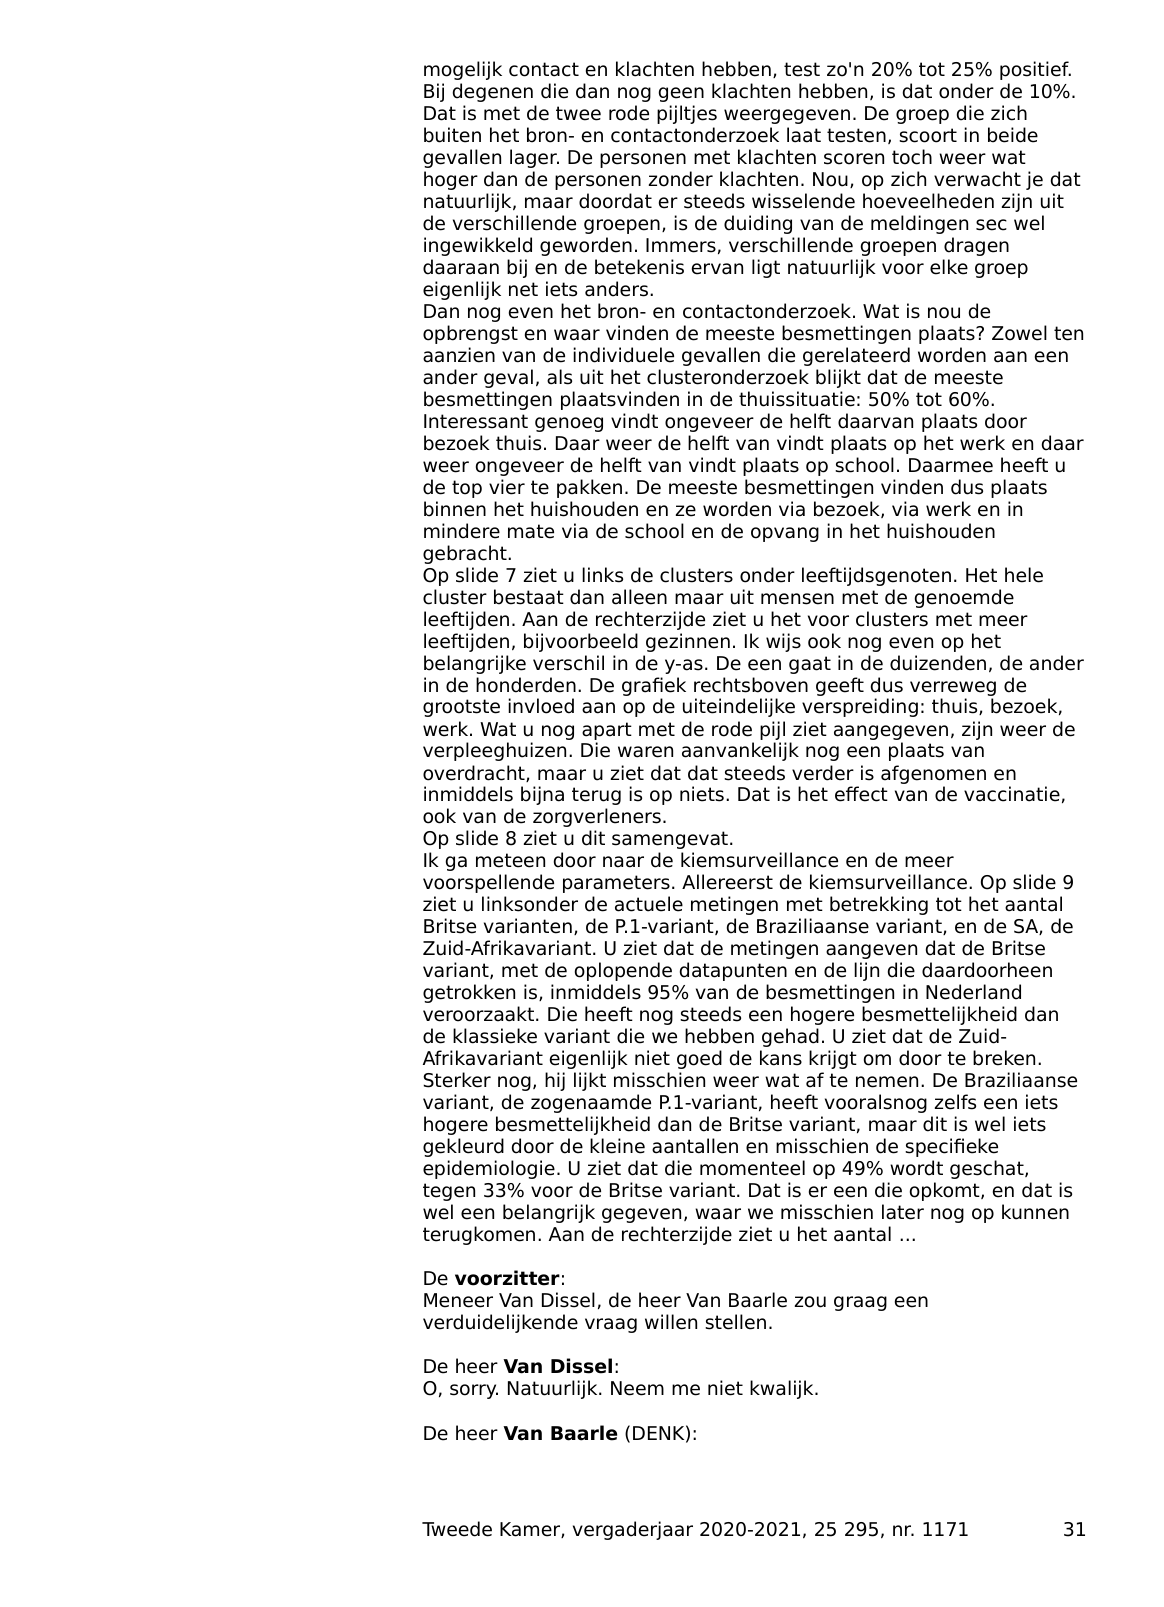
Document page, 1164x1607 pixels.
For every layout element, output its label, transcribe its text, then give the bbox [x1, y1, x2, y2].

text mogelijk contact en klachten hebben, test zo'n 20% tot 25% positief. Bij degenen die dan nog geen klachten hebben, is dat onder de 10%. Dat is met de twee rode pijltjes weergegeven. De groep die zich buiten het bron- en contactonderzoek laat testen, scoort in beide gevallen lager. De personen met klachten scoren toch weer wat hoger dan de personen zonder klachten. Nou, op zich verwacht je dat natuurlijk, maar doordat er steeds wisselende hoeveelheden zijn uit de verschillende groepen, is de duiding van de meldingen sec wel ingewikkeld geworden. Immers, verschillende groepen dragen daaraan bij en de betekenis ervan ligt natuurlijk voor elke groep eigenlijk net iets anders. [422, 59, 1087, 301]
text O, sorry. Natuurlijk. Neem me niet kwalijk. [422, 1378, 1087, 1400]
text Dan nog even het bron- en contactonderzoek. Wat is nou de opbrengst en waar vinden de meeste besmettingen plaats? Zowel ten aanzien van de individuele gevallen die gerelateerd worden aan een ander geval, als uit het clusteronderzoek blijkt dat de meeste besmettingen plaatsvinden in de thuissituatie: 50% tot 60%. Interessant genoeg vindt ongeveer de helft daarvan plaats door bezoek thuis. Daar weer de helft van vindt plaats op het werk en daar weer ongeveer de helft van vindt plaats op school. Daarmee heeft u de top vier te pakken. De meeste besmettingen vinden dus plaats binnen het huishouden en ze worden via bezoek, via werk en in mindere mate via de school en de opvang in het huishouden gebracht. [422, 301, 1087, 564]
text Op slide 7 ziet u links de clusters onder leeftijdsgenoten. Het hele cluster bestaat dan alleen maar uit mensen met de genoemde leeftijden. Aan de rechterzijde ziet u het voor clusters met meer leeftijden, bijvoorbeeld gezinnen. Ik wijs ook nog even op het belangrijke verschil in de y-as. De een gaat in de duizenden, de ander in de honderden. De grafiek rechtsboven geeft dus verreweg de grootste invloed aan op de uiteindelijke verspreiding: thuis, bezoek, werk. Wat u nog apart met de rode pijl ziet aangegeven, zijn weer de verpleeghuizen. Die waren aanvankelijk nog een plaats van overdracht, maar u ziet dat dat steeds verder is afgenomen en inmiddels bijna terug is op niets. Dat is het effect van de vaccinatie, ook van de zorgverleners. [422, 564, 1087, 828]
text De heer Van Dissel: [422, 1356, 1087, 1378]
text Op slide 8 ziet u dit samengevat. [422, 828, 1087, 850]
text De heer Van Baarle (DENK): [422, 1422, 1087, 1444]
text Ik ga meteen door naar de kiemsurveillance en de meer voorspellende parameters. Allereerst de kiemsurveillance. Op slide 9 ziet u linksonder de actuele metingen met betrekking tot het aantal Britse varianten, de P.1-variant, de Braziliaanse variant, en de SA, de Zuid-Afrikavariant. U ziet dat de metingen aangeven dat de Britse variant, met de oplopende datapunten en de lijn die daardoorheen getrokken is, inmiddels 95% van de besmettingen in Nederland veroorzaakt. Die heeft nog steeds een hogere besmettelijkheid dan de klassieke variant die we hebben gehad. U ziet dat de Zuid-Afrikavariant eigenlijk niet goed de kans krijgt om door te breken. Sterker nog, hij lijkt misschien weer wat af te nemen. De Braziliaanse variant, de zogenaamde P.1-variant, heeft vooralsnog zelfs een iets hogere besmettelijkheid dan de Britse variant, maar dit is wel iets gekleurd door de kleine aantallen en misschien de specifieke epidemiologie. U ziet dat die momenteel op 49% wordt geschat, tegen 33% voor de Britse variant. Dat is er een die opkomt, en dat is wel een belangrijk gegeven, waar we misschien later nog op kunnen terugkomen. Aan de rechterzijde ziet u het aantal ... [422, 850, 1087, 1246]
text De voorzitter: [422, 1268, 1087, 1290]
text Meneer Van Dissel, de heer Van Baarle zou graag een verduidelijkende vraag willen stellen. [422, 1290, 1087, 1334]
